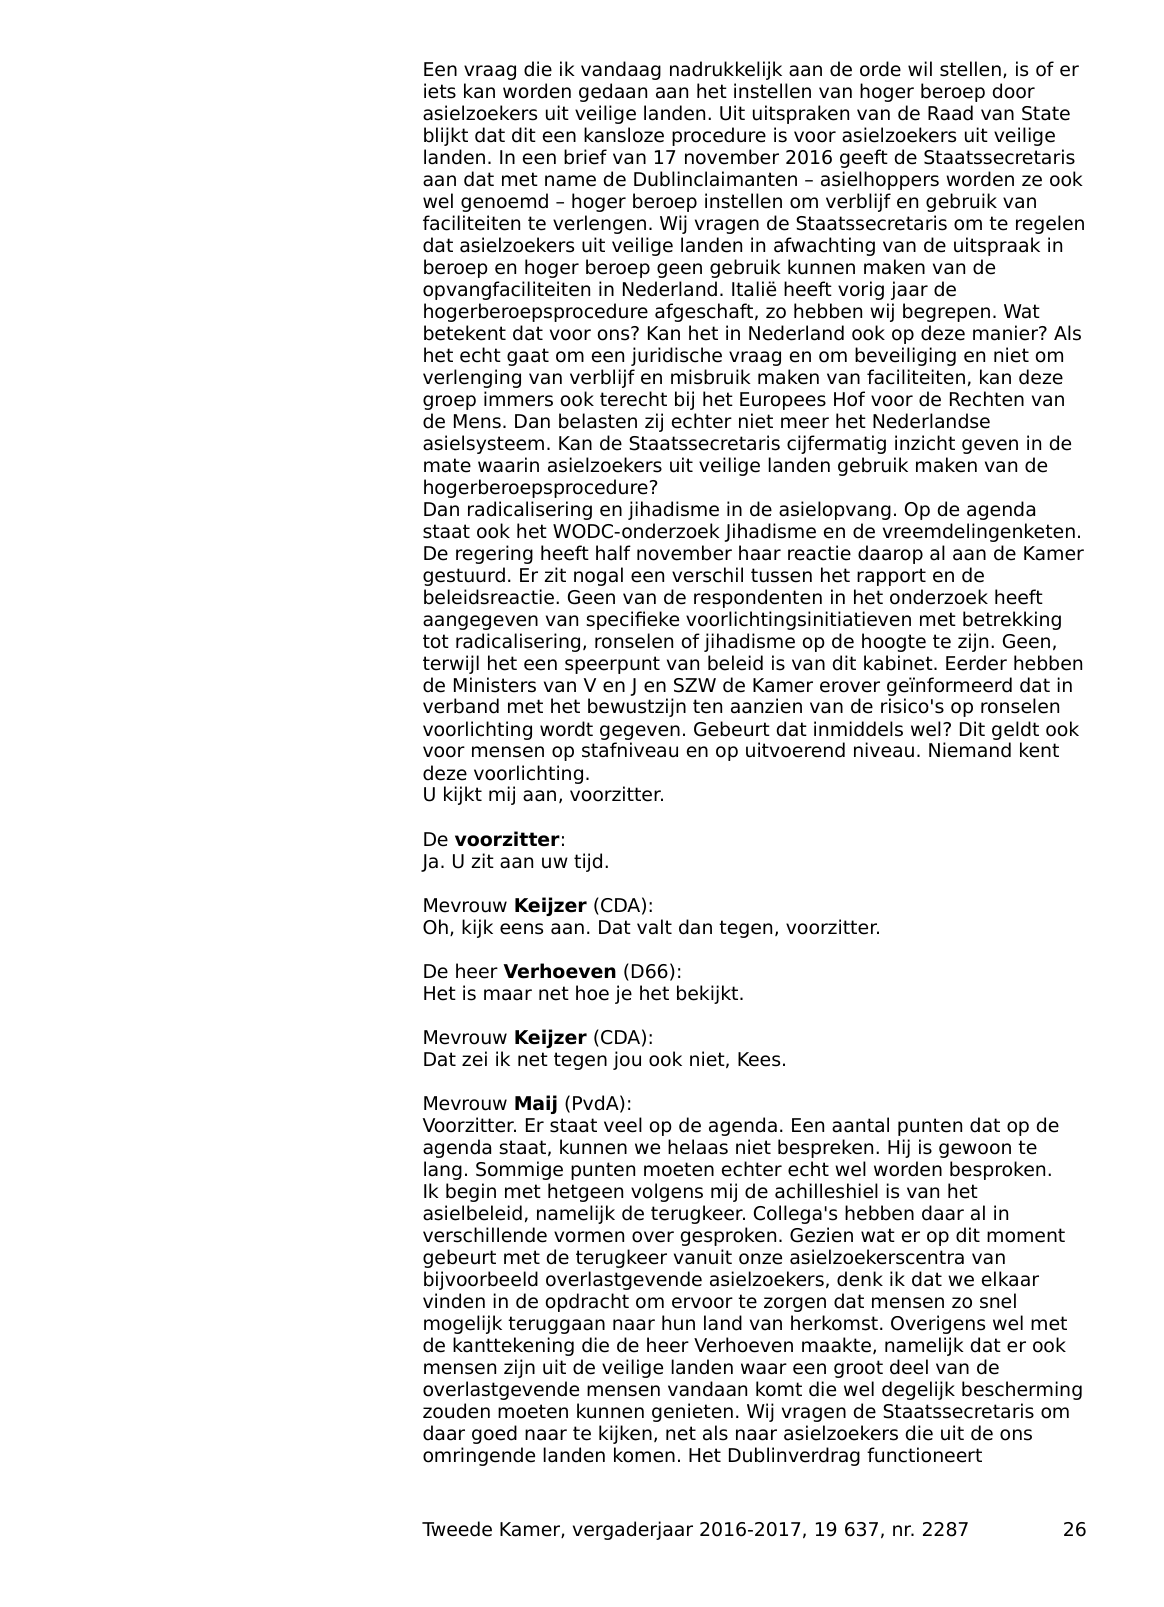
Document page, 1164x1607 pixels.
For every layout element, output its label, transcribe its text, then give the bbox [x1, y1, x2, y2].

text Een vraag die ik vandaag nadrukkelijk aan de orde wil stellen, is of er iets kan worden gedaan aan het instellen van hoger beroep door asielzoekers uit veilige landen. Uit uitspraken van de Raad van State blijkt dat dit een kansloze procedure is voor asielzoekers uit veilige landen. In een brief van 17 november 2016 geeft de Staatssecretaris aan dat met name de Dublinclaimanten – asielhoppers worden ze ook wel genoemd – hoger beroep instellen om verblijf en gebruik van faciliteiten te verlengen. Wij vragen de Staatssecretaris om te regelen dat asielzoekers uit veilige landen in afwachting van de uitspraak in beroep en hoger beroep geen gebruik kunnen maken van de opvangfaciliteiten in Nederland. Italië heeft vorig jaar de hogerberoepsprocedure afgeschaft, zo hebben wij begrepen. Wat betekent dat voor ons? Kan het in Nederland ook op deze manier? Als het echt gaat om een juridische vraag en om beveiliging en niet om verlenging van verblijf en misbruik maken van faciliteiten, kan deze groep immers ook terecht bij het Europees Hof voor de Rechten van de Mens. Dan belasten zij echter niet meer het Nederlandse asielsysteem. Kan de Staatssecretaris cijfermatig inzicht geven in de mate waarin asielzoekers uit veilige landen gebruik maken van de hogerberoepsprocedure? [422, 59, 1087, 499]
text Ik begin met hetgeen volgens mij de achilleshiel is van het asielbeleid, namelijk de terugkeer. Collega's hebben daar al in verschillende vormen over gesproken. Gezien wat er op dit moment gebeurt met de terugkeer vanuit onze asielzoekerscentra van bijvoorbeeld overlastgevende asielzoekers, denk ik dat we elkaar vinden in de opdracht om ervoor te zorgen dat mensen zo snel mogelijk teruggaan naar hun land van herkomst. Overigens wel met de kanttekening die de heer Verhoeven maakte, namelijk dat er ook mensen zijn uit de veilige landen waar een groot deel van de overlastgevende mensen vandaan komt die wel degelijk bescherming zouden moeten kunnen genieten. Wij vragen de Staatssecretaris om daar goed naar te kijken, net als naar asielzoekers die uit de ons omringende landen komen. Het Dublinverdrag functioneert [422, 1181, 1087, 1467]
text De heer Verhoeven (D66): [422, 961, 1087, 983]
text Het is maar net hoe je het bekijkt. [422, 983, 1087, 1005]
text Dat zei ik net tegen jou ook niet, Kees. [422, 1049, 1087, 1071]
text Dan radicalisering en jihadisme in de asielopvang. Op de agenda staat ook het WODC-onderzoek Jihadisme en de vreemdelingenketen. De regering heeft half november haar reactie daarop al aan de Kamer gestuurd. Er zit nogal een verschil tussen het rapport en de beleidsreactie. Geen van de respondenten in het onderzoek heeft aangegeven van specifieke voorlichtingsinitiatieven met betrekking tot radicalisering, ronselen of jihadisme op de hoogte te zijn. Geen, terwijl het een speerpunt van beleid is van dit kabinet. Eerder hebben de Ministers van V en J en SZW de Kamer erover geïnformeerd dat in verband met het bewustzijn ten aanzien van de risico's op ronselen voorlichting wordt gegeven. Gebeurt dat inmiddels wel? Dit geldt ook voor mensen op stafniveau en op uitvoerend niveau. Niemand kent deze voorlichting. [422, 499, 1087, 784]
text Mevrouw Maij (PvdA): [422, 1093, 1087, 1115]
text Ja. U zit aan uw tijd. [422, 851, 1087, 872]
text Mevrouw Keijzer (CDA): [422, 1027, 1087, 1049]
text Voorzitter. Er staat veel op de agenda. Een aantal punten dat op de agenda staat, kunnen we helaas niet bespreken. Hij is gewoon te lang. Sommige punten moeten echter echt wel worden besproken. [422, 1115, 1087, 1181]
text Mevrouw Keijzer (CDA): [422, 895, 1087, 917]
text Oh, kijk eens aan. Dat valt dan tegen, voorzitter. [422, 917, 1087, 939]
text U kijkt mij aan, voorzitter. [422, 784, 1087, 806]
text De voorzitter: [422, 828, 1087, 851]
